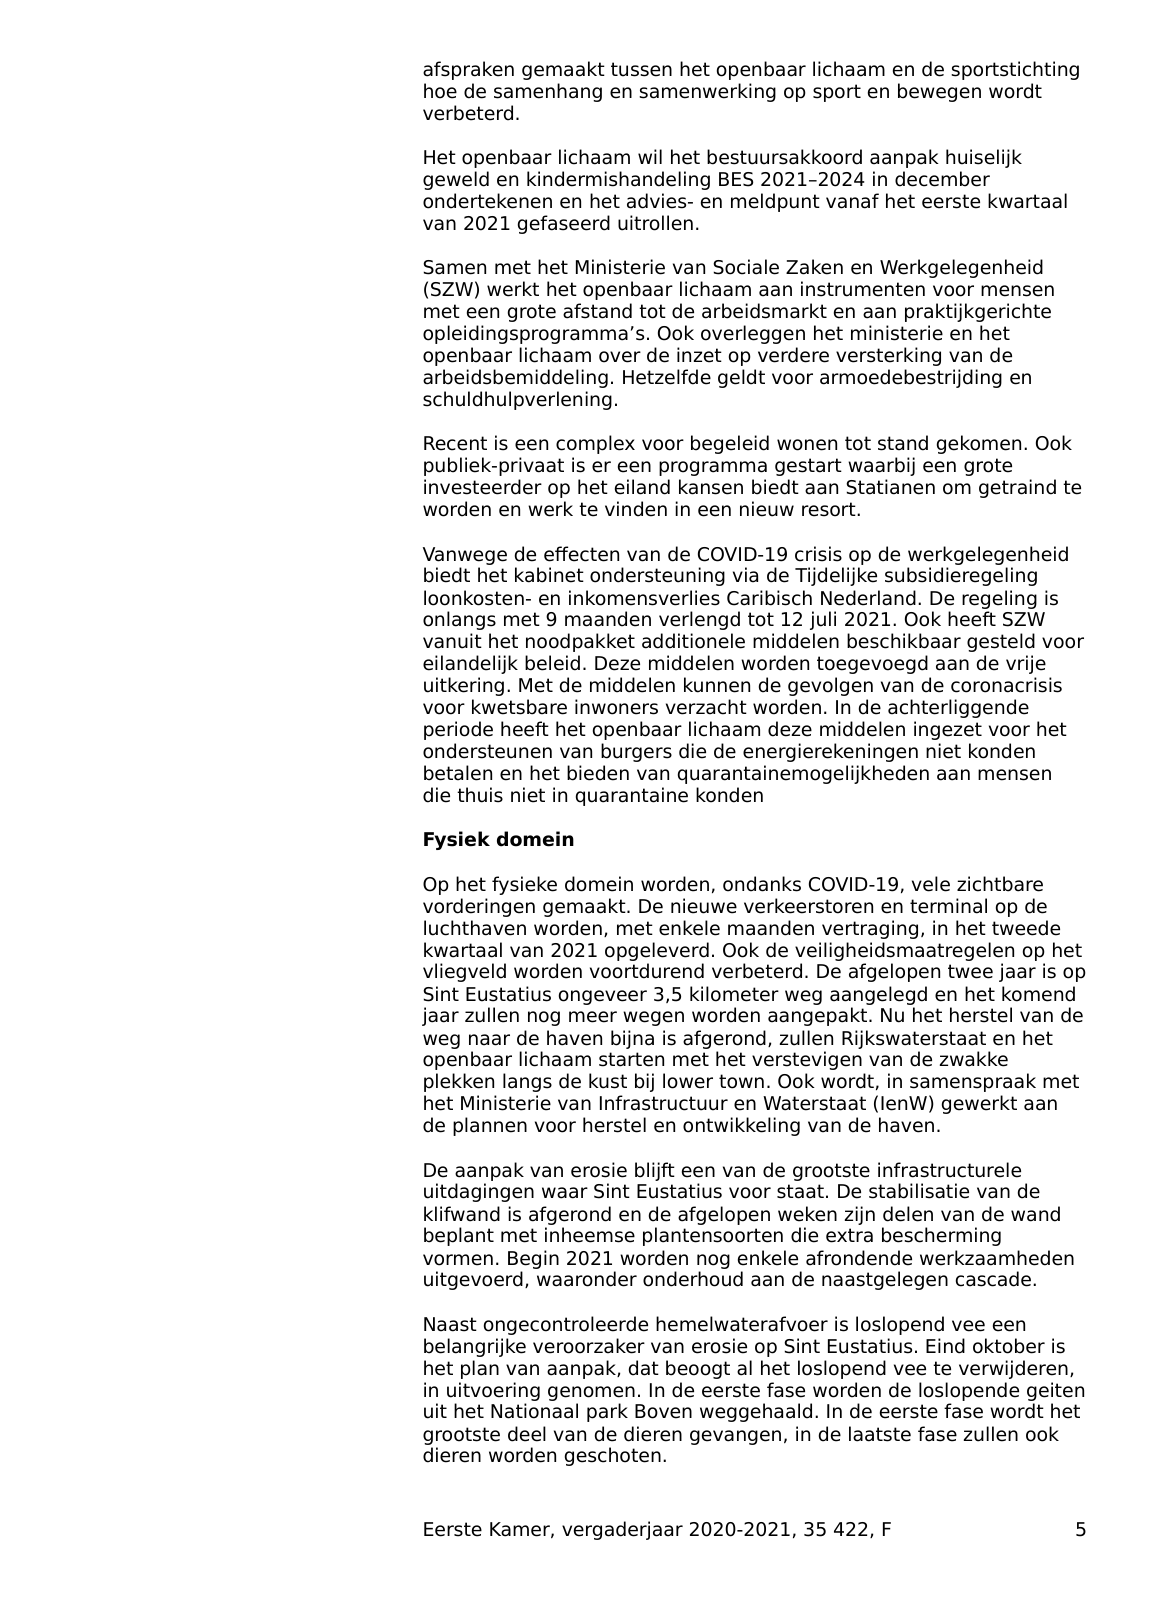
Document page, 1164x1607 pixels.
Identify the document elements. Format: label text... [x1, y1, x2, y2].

text Naast ongecontroleerde hemelwaterafvoer is loslopend vee een belangrijke veroorzaker van erosie op Sint Eustatius. Eind oktober is het plan van aanpak, dat beoogt al het loslopend vee te verwijderen, in uitvoering genomen. In de eerste fase worden de loslopende geiten uit het Nationaal park Boven weggehaald. In de eerste fase wordt het grootste deel van de dieren gevangen, in de laatste fase zullen ook dieren worden geschoten. [422, 1313, 1087, 1467]
subtitle Fysiek domein [422, 829, 1087, 851]
text Het openbaar lichaam wil het bestuursakkoord aanpak huiselijk geweld en kindermishandeling BES 2021–2024 in december ondertekenen en het advies- en meldpunt vanaf het eerste kwartaal van 2021 gefaseerd uitrollen. [422, 147, 1087, 235]
text Op het fysieke domein worden, ondanks COVID-19, vele zichtbare vorderingen gemaakt. De nieuwe verkeerstoren en terminal op de luchthaven worden, met enkele maanden vertraging, in het tweede kwartaal van 2021 opgeleverd. Ook de veiligheidsmaatregelen op het vliegveld worden voortdurend verbeterd. De afgelopen twee jaar is op Sint Eustatius ongeveer 3,5 kilometer weg aangelegd en het komend jaar zullen nog meer wegen worden aangepakt. Nu het herstel van de weg naar de haven bijna is afgerond, zullen Rijkswaterstaat en het openbaar lichaam starten met het verstevigen van de zwakke plekken langs de kust bij lower town. Ook wordt, in samenspraak met het Ministerie van Infrastructuur en Waterstaat (IenW) gewerkt aan de plannen voor herstel en ontwikkeling van de haven. [422, 873, 1087, 1137]
text Recent is een complex voor begeleid wonen tot stand gekomen. Ook publiek-privaat is er een programma gestart waarbij een grote investeerder op het eiland kansen biedt aan Statianen om getraind te worden en werk te vinden in een nieuw resort. [422, 433, 1087, 521]
text Samen met het Ministerie van Sociale Zaken en Werkgelegenheid (SZW) werkt het openbaar lichaam aan instrumenten voor mensen met een grote afstand tot de arbeidsmarkt en aan praktijkgerichte opleidingsprogramma’s. Ook overleggen het ministerie en het openbaar lichaam over de inzet op verdere versterking van de arbeidsbemiddeling. Hetzelfde geldt voor armoedebestrijding en schuldhulpverlening. [422, 257, 1087, 411]
text afspraken gemaakt tussen het openbaar lichaam en de sportstichting hoe de samenhang en samenwerking op sport en bewegen wordt verbeterd. [422, 59, 1087, 125]
text De aanpak van erosie blijft een van de grootste infrastructurele uitdagingen waar Sint Eustatius voor staat. De stabilisatie van de klifwand is afgerond en de afgelopen weken zijn delen van de wand beplant met inheemse plantensoorten die extra bescherming vormen. Begin 2021 worden nog enkele afrondende werkzaamheden uitgevoerd, waaronder onderhoud aan de naastgelegen cascade. [422, 1159, 1087, 1291]
text Vanwege de effecten van de COVID-19 crisis op de werkgelegenheid biedt het kabinet ondersteuning via de Tijdelijke subsidieregeling loonkosten- en inkomensverlies Caribisch Nederland. De regeling is onlangs met 9 maanden verlengd tot 12 juli 2021. Ook heeft SZW vanuit het noodpakket additionele middelen beschikbaar gesteld voor eilandelijk beleid. Deze middelen worden toegevoegd aan de vrije uitkering. Met de middelen kunnen de gevolgen van de coronacrisis voor kwetsbare inwoners verzacht worden. In de achterliggende periode heeft het openbaar lichaam deze middelen ingezet voor het ondersteunen van burgers die de energierekeningen niet konden betalen en het bieden van quarantainemogelijkheden aan mensen die thuis niet in quarantaine konden [422, 543, 1087, 807]
